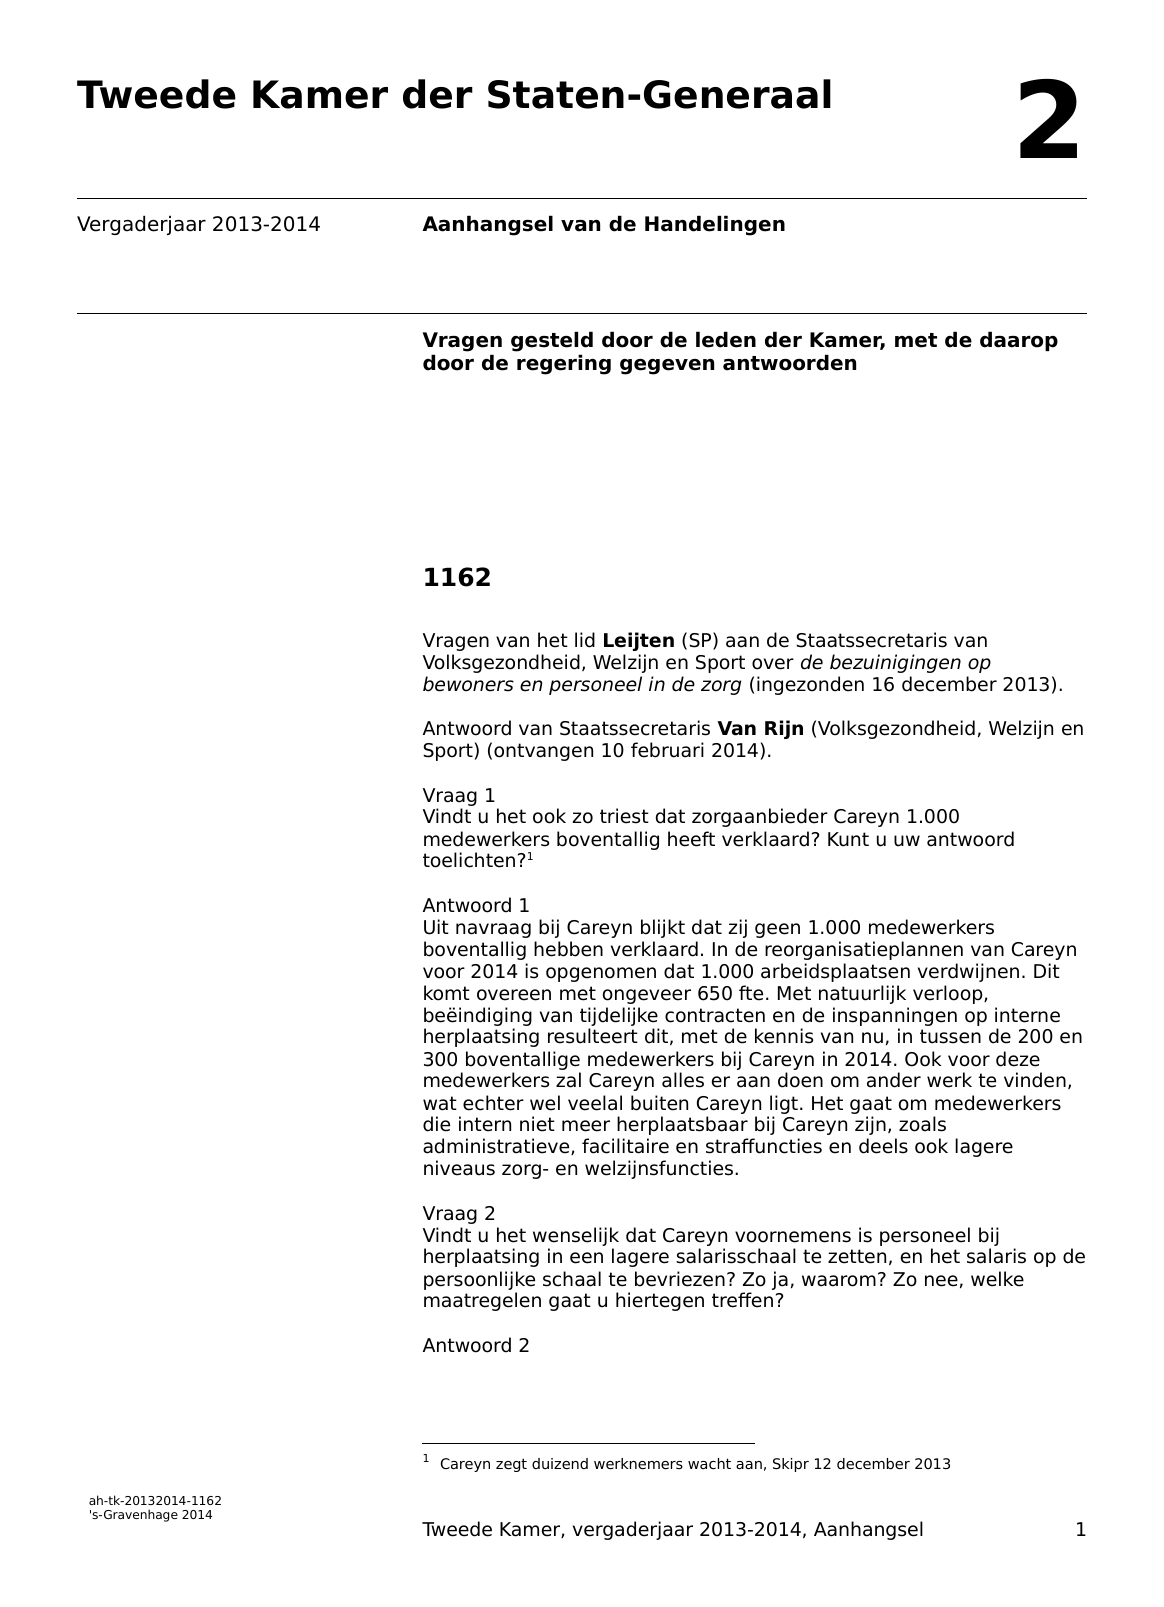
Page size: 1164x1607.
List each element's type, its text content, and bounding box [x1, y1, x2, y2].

text Careyn zegt duizend werknemers wacht aan, Skipr 12 december 2013 [422, 1452, 1087, 1474]
table_cell [77, 314, 422, 375]
table_cell Vergaderjaar 2013-2014 [77, 199, 422, 313]
text Vindt u het ook zo triest dat zorgaanbieder Careyn 1.000 medewerkers boventallig heeft verklaard? Kunt u uw antwoord toelichten? [422, 806, 1087, 872]
text 's-Gravenhage 2014 [88, 1508, 323, 1522]
text Vragen van het lid Leijten (SP) aan de Staatssecretaris van Volksgezondheid, Welzijn en Sport over de bezuinigingen op bewoners en personeel in de zorg (ingezonden 16 december 2013). [422, 630, 1087, 696]
text Uit navraag bij Careyn blijkt dat zij geen 1.000 medewerkers boventallig hebben verklaard. In de reorganisatieplannen van Careyn voor 2014 is opgenomen dat 1.000 arbeidsplaatsen verdwijnen. Dit komt overeen met ongeveer 650 fte. Met natuurlijk verloop, beëindiging van tijdelijke contracten en de inspanningen op interne herplaatsing resulteert dit, met de kennis van nu, in tussen de 200 en 300 boventallige medewerkers bij Careyn in 2014. Ook voor deze medewerkers zal Careyn alles er aan doen om ander werk te vinden, wat echter wel veelal buiten Careyn ligt. Het gaat om medewerkers die intern niet meer herplaatsbaar bij Careyn zijn, zoals administratieve, facilitaire en straffuncties en deels ook lagere niveaus zorg- en welzijnsfuncties. [422, 917, 1087, 1180]
text Antwoord van Staatssecretaris Van Rijn (Volksgezondheid, Welzijn en Sport) (ontvangen 10 februari 2014). [422, 718, 1087, 762]
table_cell Vragen gesteld door de leden der Kamer, met de daarop door de regering gegeven antwoorden [422, 314, 1087, 375]
text ah-tk-20132014-1162 [88, 1494, 323, 1508]
table_header 2 [886, 59, 1087, 198]
text Antwoord 2 [422, 1334, 1087, 1357]
text Antwoord 1 [422, 894, 1087, 917]
text Vindt u het wenselijk dat Careyn voornemens is personeel bij herplaatsing in een lagere salarisschaal te zetten, en het salaris op de persoonlijke schaal te bevriezen? Zo ja, waarom? Zo nee, welke maatregelen gaat u hiertegen treffen? [422, 1224, 1087, 1312]
table_cell Aanhangsel van de Handelingen [422, 199, 1087, 313]
text Vraag 2 [422, 1202, 1087, 1224]
text Vraag 1 [422, 784, 1087, 806]
text 1162 [422, 563, 1087, 592]
table_header Tweede Kamer der Staten-Generaal [77, 59, 886, 198]
